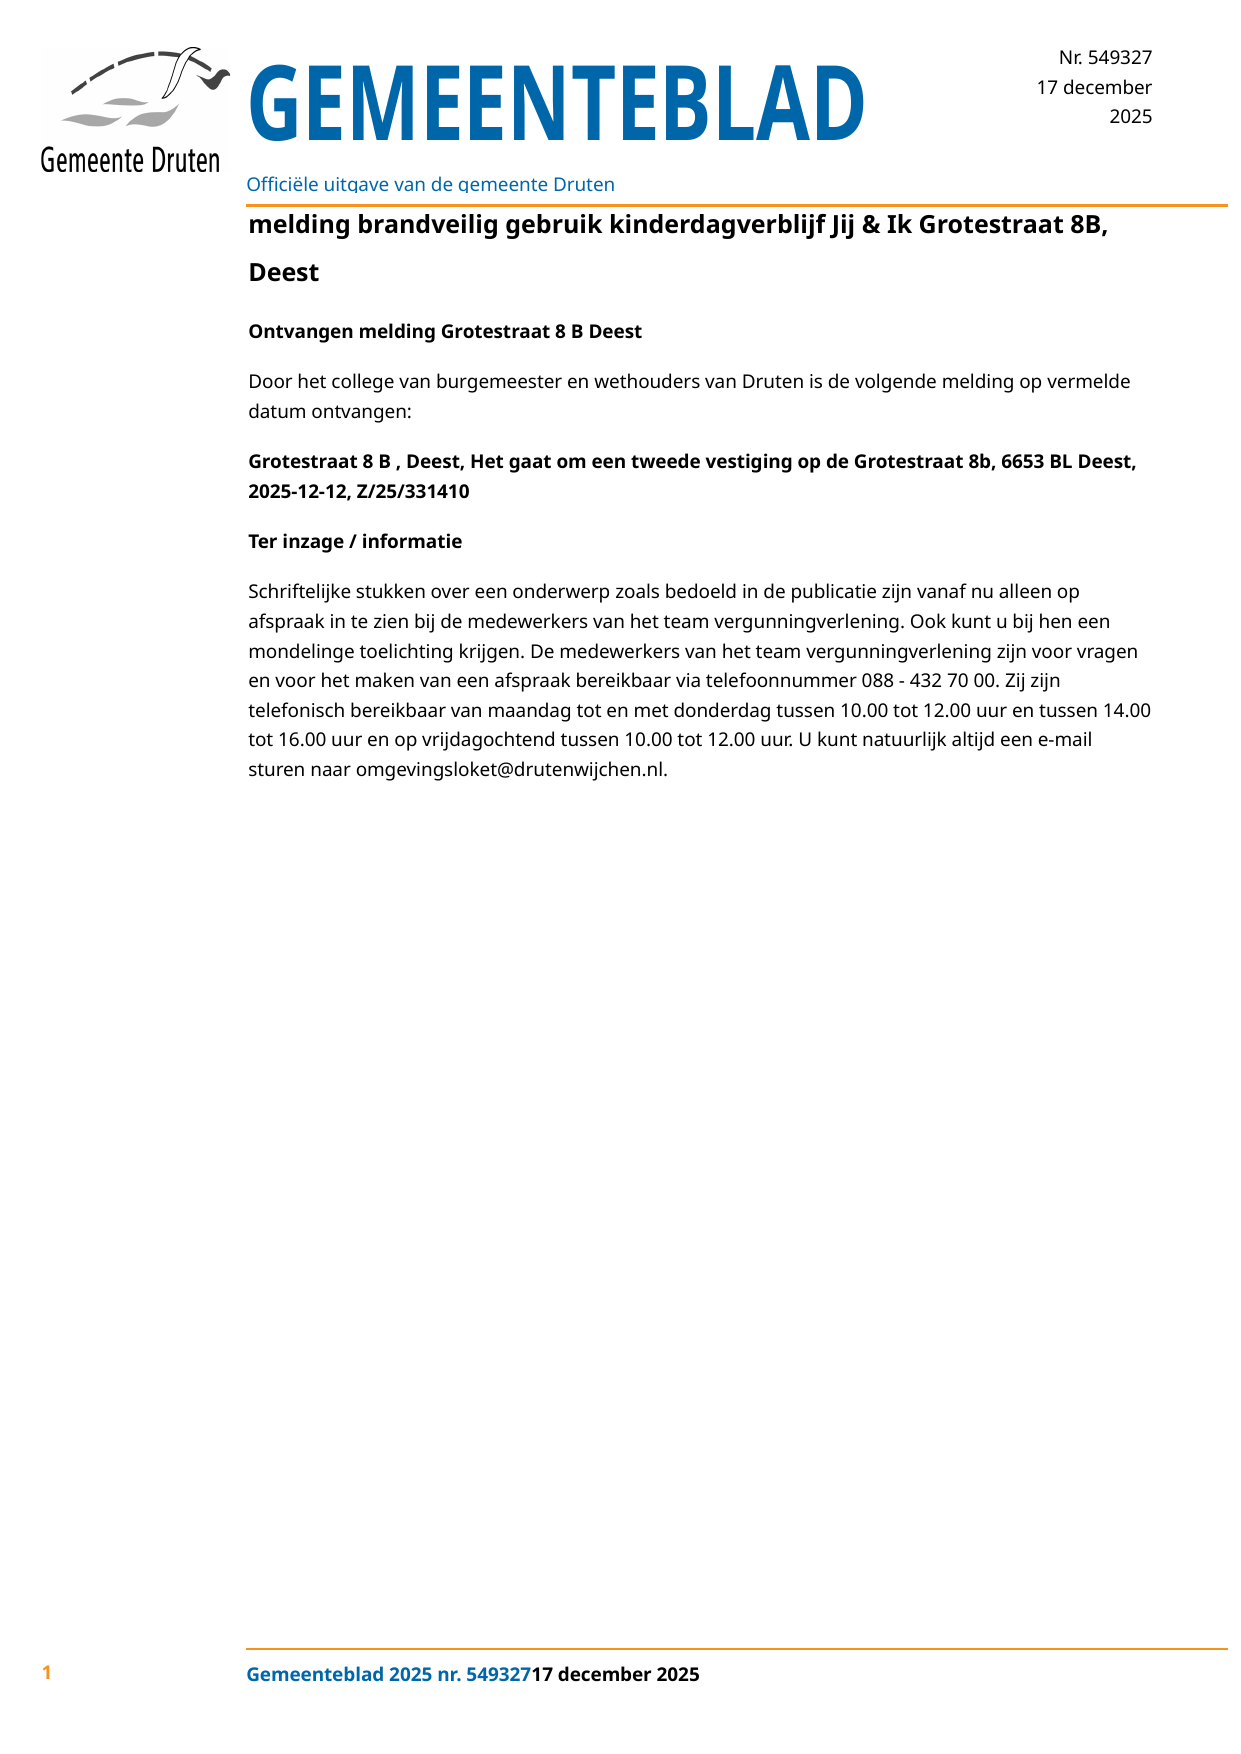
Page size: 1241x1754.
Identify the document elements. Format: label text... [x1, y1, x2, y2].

text Grotestraat 8 B , Deest, Het gaat om een tweede vestiging op de Grotestraat 8b, 6653 BL Deest, 2025-12-12, Z/25/331410 [248, 448, 1152, 504]
text Ontvangen melding Grotestraat 8 B Deest [248, 318, 1152, 344]
text melding brandveilig gebruik kinderdagverblijf Jij & Ik Grotestraat 8B, Deest [248, 207, 1152, 288]
picture [41, 47, 231, 172]
text Schriftelijke stukken over een onderwerp zoals bedoeld in de publicatie zijn vanaf nu alleen op afspraak in te zien bij de medewerkers van het team vergunningverlening. Ook kunt u bij hen een mondelinge toelichting krijgen. De medewerkers van het team vergunningverlening zijn voor vragen en voor het maken van een afspraak bereikbaar via telefoonnummer 088 - 432 70 00. Zij zijn telefonisch bereikbaar van maandag tot en met donderdag tussen 10.00 tot 12.00 uur en tussen 14.00 tot 16.00 uur en op vrijdagochtend tussen 10.00 tot 12.00 uur. U kunt natuurlijk altijd een e-mail sturen naar omgevingsloket@drutenwijchen.nl. [248, 579, 1152, 782]
text Door het college van burgemeester en wethouders van Druten is de volgende melding op vermelde datum ontvangen: [248, 368, 1152, 424]
text Ter inzage / informatie [248, 528, 1152, 554]
